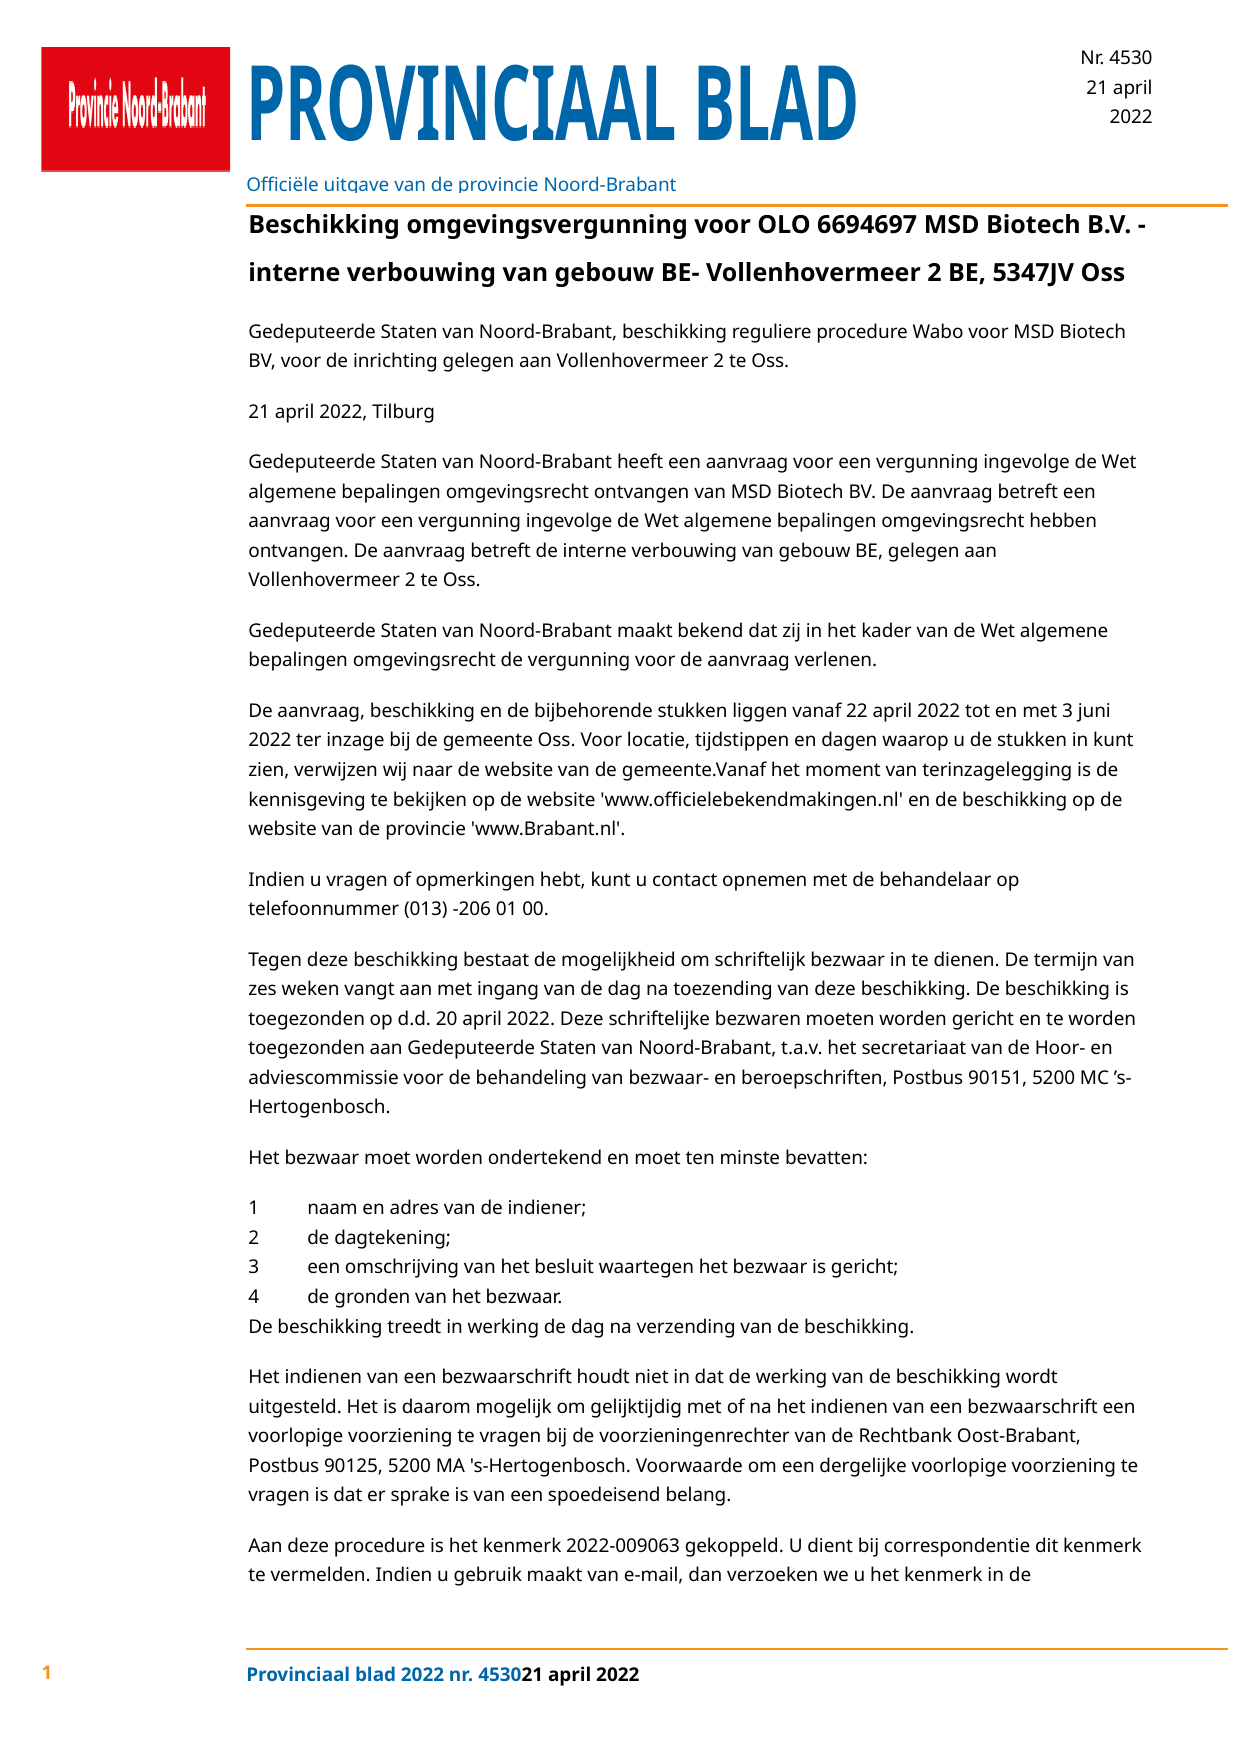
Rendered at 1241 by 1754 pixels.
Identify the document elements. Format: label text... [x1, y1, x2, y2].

text Tegen deze beschikking bestaat de mogelijkheid om schriftelijk bezwaar in te dienen. De termijn van zes weken vangt aan met ingang van de dag na toezending van deze beschikking. De beschikking is toegezonden op d.d. 20 april 2022. Deze schriftelijke bezwaren moeten worden gericht en te worden toegezonden aan Gedeputeerde Staten van Noord-Brabant, t.a.v. het secretariaat van de Hoor- en adviescommissie voor de behandeling van bezwaar- en beroepschriften, Postbus 90151, 5200 MC ’s-Hertogenbosch. [248, 946, 1152, 1119]
text De beschikking treedt in werking de dag na verzending van de beschikking. [248, 1313, 1152, 1339]
list de dagtekening; [248, 1224, 1152, 1250]
text Aan deze procedure is het kenmerk 2022-009063 gekoppeld. U dient bij correspondentie dit kenmerk te vermelden. Indien u gebruik maakt van e-mail, dan verzoeken we u het kenmerk in de [248, 1532, 1152, 1587]
text Beschikking omgevingsvergunning voor OLO 6694697 MSD Biotech B.V. - interne verbouwing van gebouw BE- Vollenhovermeer 2 BE, 5347JV Oss [248, 207, 1152, 288]
text Indien u vragen of opmerkingen hebt, kunt u contact opnemen met de behandelaar op telefoonnummer (013) -206 01 00. [248, 866, 1152, 921]
text Gedeputeerde Staten van Noord-Brabant heeft een aanvraag voor een vergunning ingevolge de Wet algemene bepalingen omgevingsrecht ontvangen van MSD Biotech BV. De aanvraag betreft een aanvraag voor een vergunning ingevolge de Wet algemene bepalingen omgevingsrecht hebben ontvangen. De aanvraag betreft de interne verbouwing van gebouw BE, gelegen aan Vollenhovermeer 2 te Oss. [248, 448, 1152, 592]
text De aanvraag, beschikking en de bijbehorende stukken liggen vanaf 22 april 2022 tot en met 3 juni 2022 ter inzage bij de gemeente Oss. Voor locatie, tijdstippen en dagen waarop u de stukken in kunt zien, verwijzen wij naar de website van de gemeente.Vanaf het moment van terinzagelegging is de kennisgeving te bekijken op de website 'www.officielebekendmakingen.nl' en de beschikking op de website van de provincie 'www.Brabant.nl'. [248, 697, 1152, 841]
text Het indienen van een bezwaarschrift houdt niet in dat de werking van de beschikking wordt uitgesteld. Het is daarom mogelijk om gelijktijdig met of na het indienen van een bezwaarschrift een voorlopige voorziening te vragen bij de voorzieningenrechter van de Rechtbank Oost-Brabant, Postbus 90125, 5200 MA 's-Hertogenbosch. Voorwaarde om een dergelijke voorlopige voorziening te vragen is dat er sprake is van een spoedeisend belang. [248, 1363, 1152, 1507]
list een omschrijving van het besluit waartegen het bezwaar is gericht; [248, 1254, 1152, 1279]
text Gedeputeerde Staten van Noord-Brabant, beschikking reguliere procedure Wabo voor MSD Biotech BV, voor de inrichting gelegen aan Vollenhovermeer 2 te Oss. [248, 318, 1152, 373]
list naam en adres van de indiener; [248, 1194, 1152, 1220]
text Gedeputeerde Staten van Noord-Brabant maakt bekend dat zij in het kader van de Wet algemene bepalingen omgevingsrecht de vergunning voor de aanvraag verlenen. [248, 617, 1152, 672]
text 21 april 2022, Tilburg [248, 398, 1152, 424]
list de gronden van het bezwaar. [248, 1283, 1152, 1309]
picture [41, 47, 231, 172]
text Het bezwaar moet worden ondertekend en moet ten minste bevatten: [248, 1144, 1152, 1170]
